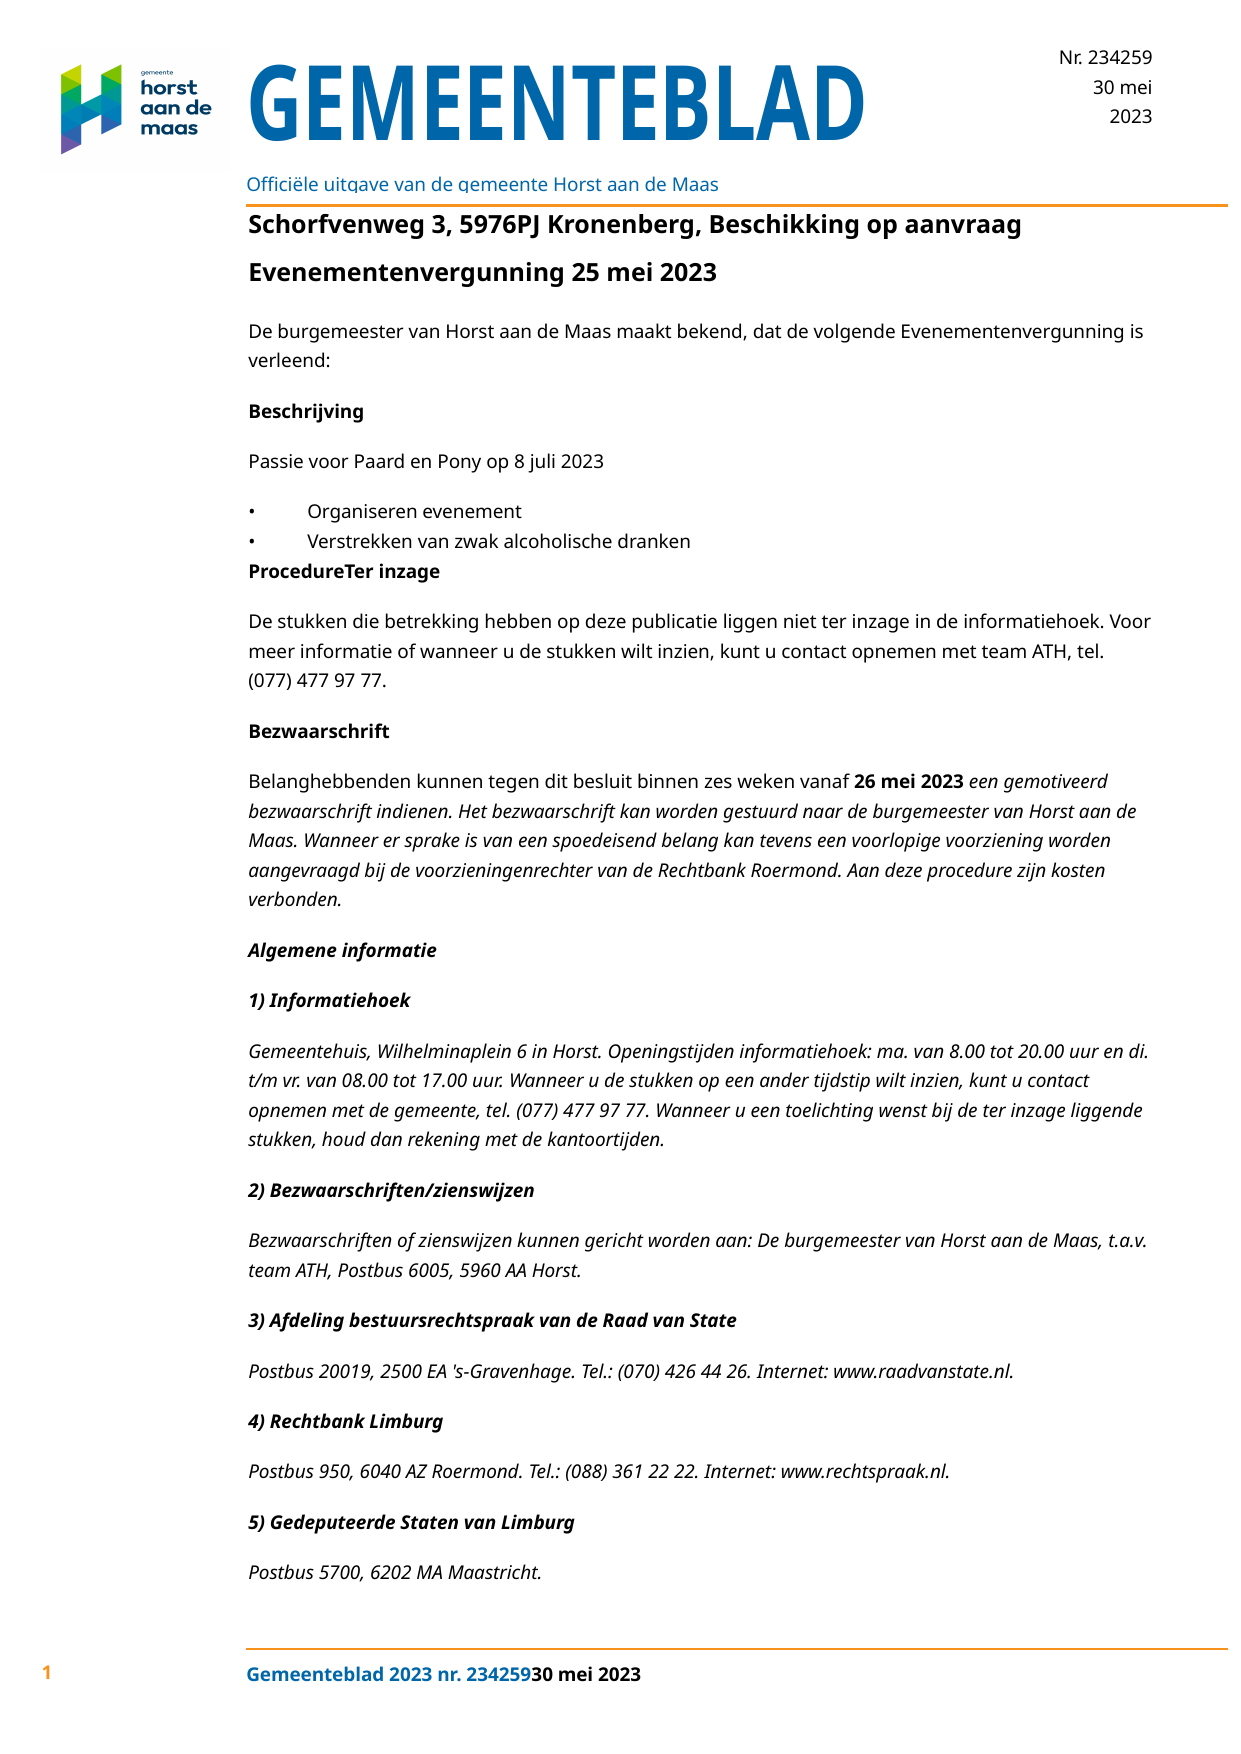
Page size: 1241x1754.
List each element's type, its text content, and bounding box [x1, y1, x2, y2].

text De stukken die betrekking hebben op deze publicatie liggen niet ter inzage in de informatiehoek. Voor meer informatie of wanneer u de stukken wilt inzien, kunt u contact opnemen met team ATH, tel. (077) 477 97 77. [248, 608, 1152, 693]
text Bezwaarschriften of zienswijzen kunnen gericht worden aan: De burgemeester van Horst aan de Maas, t.a.v. team ATH, Postbus 6005, 5960 AA Horst. [248, 1227, 1152, 1283]
text Postbus 20019, 2500 EA 's-Gravenhage. Tel.: (070) 426 44 26. Internet: www.raadvanstate.nl. [248, 1358, 1152, 1384]
text 2) Bezwaarschriften/zienswijzen [248, 1177, 1152, 1203]
text Gemeentehuis, Wilhelminaplein 6 in Horst. Openingstijden informatiehoek: ma. van 8.00 tot 20.00 uur en di. t/m vr. van 08.00 tot 17.00 uur. Wanneer u de stukken op een ander tijdstip wilt inzien, kunt u contact opnemen met de gemeente, tel. (077) 477 97 77. Wanneer u een toelichting wenst bij de ter inzage liggende stukken, houd dan rekening met de kantoortijden. [248, 1038, 1152, 1152]
text Belanghebbenden kunnen tegen dit besluit binnen zes weken vanaf 26 mei 2023 een gemotiveerd bezwaarschrift indienen. Het bezwaarschrift kan worden gestuurd naar de burgemeester van Horst aan de Maas. Wanneer er sprake is van een spoedeisend belang kan tevens een voorlopige voorziening worden aangevraagd bij de voorzieningenrechter van de Rechtbank Roermond. Aan deze procedure zijn kosten verbonden. [248, 768, 1152, 912]
text 5) Gedeputeerde Staten van Limburg [248, 1509, 1152, 1535]
text Postbus 950, 6040 AZ Roermond. Tel.: (088) 361 22 22. Internet: www.rechtspraak.nl. [248, 1459, 1152, 1484]
list Verstrekken van zwak alcoholische dranken [248, 528, 1152, 554]
text ProcedureTer inzage [248, 558, 1152, 584]
text Beschrijving [248, 398, 1152, 424]
text 4) Rechtbank Limburg [248, 1408, 1152, 1434]
text 3) Afdeling bestuursrechtspraak van de Raad van State [248, 1307, 1152, 1333]
text Bezwaarschrift [248, 718, 1152, 744]
text Algemene informatie [248, 937, 1152, 963]
text De burgemeester van Horst aan de Maas maakt bekend, dat de volgende Evenementenvergunning is verleend: [248, 318, 1152, 373]
picture [41, 47, 231, 172]
text 1) Informatiehoek [248, 987, 1152, 1013]
list Organiseren evenement [248, 499, 1152, 524]
text Postbus 5700, 6202 MA Maastricht. [248, 1559, 1152, 1585]
text Schorfvenweg 3, 5976PJ Kronenberg, Beschikking op aanvraag Evenementenvergunning 25 mei 2023 [248, 207, 1152, 288]
text Passie voor Paard en Pony op 8 juli 2023 [248, 448, 1152, 474]
